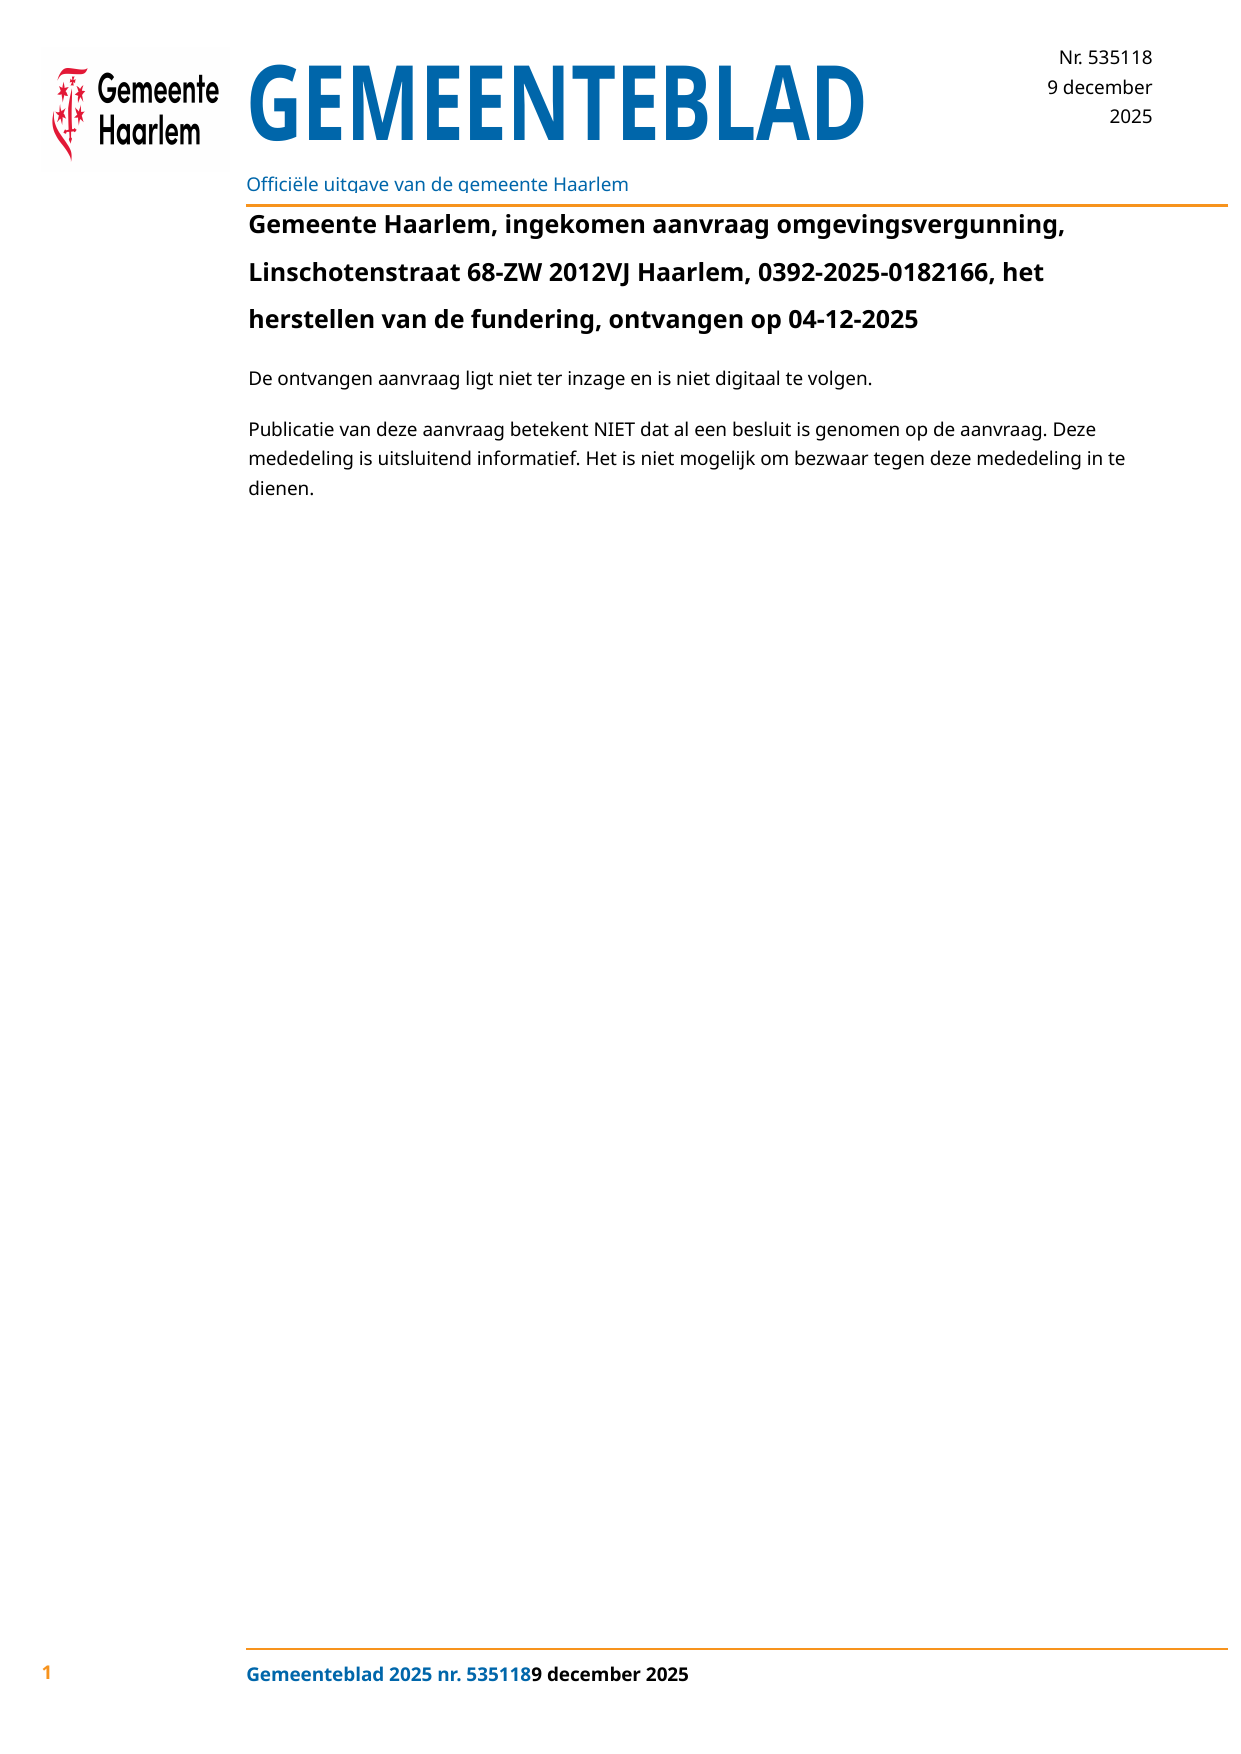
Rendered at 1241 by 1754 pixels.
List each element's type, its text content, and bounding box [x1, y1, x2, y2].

picture [41, 47, 231, 172]
text De ontvangen aanvraag ligt niet ter inzage en is niet digitaal te volgen. [248, 366, 1152, 391]
text Publicatie van deze aanvraag betekent NIET dat al een besluit is genomen op de aanvraag. Deze mededeling is uitsluitend informatief. Het is niet mogelijk om bezwaar tegen deze mededeling in te dienen. [248, 416, 1152, 501]
text Gemeente Haarlem, ingekomen aanvraag omgevingsvergunning, Linschotenstraat 68-ZW 2012VJ Haarlem, 0392-2025-0182166, het herstellen van de fundering, ontvangen op 04-12-2025 [248, 207, 1152, 336]
